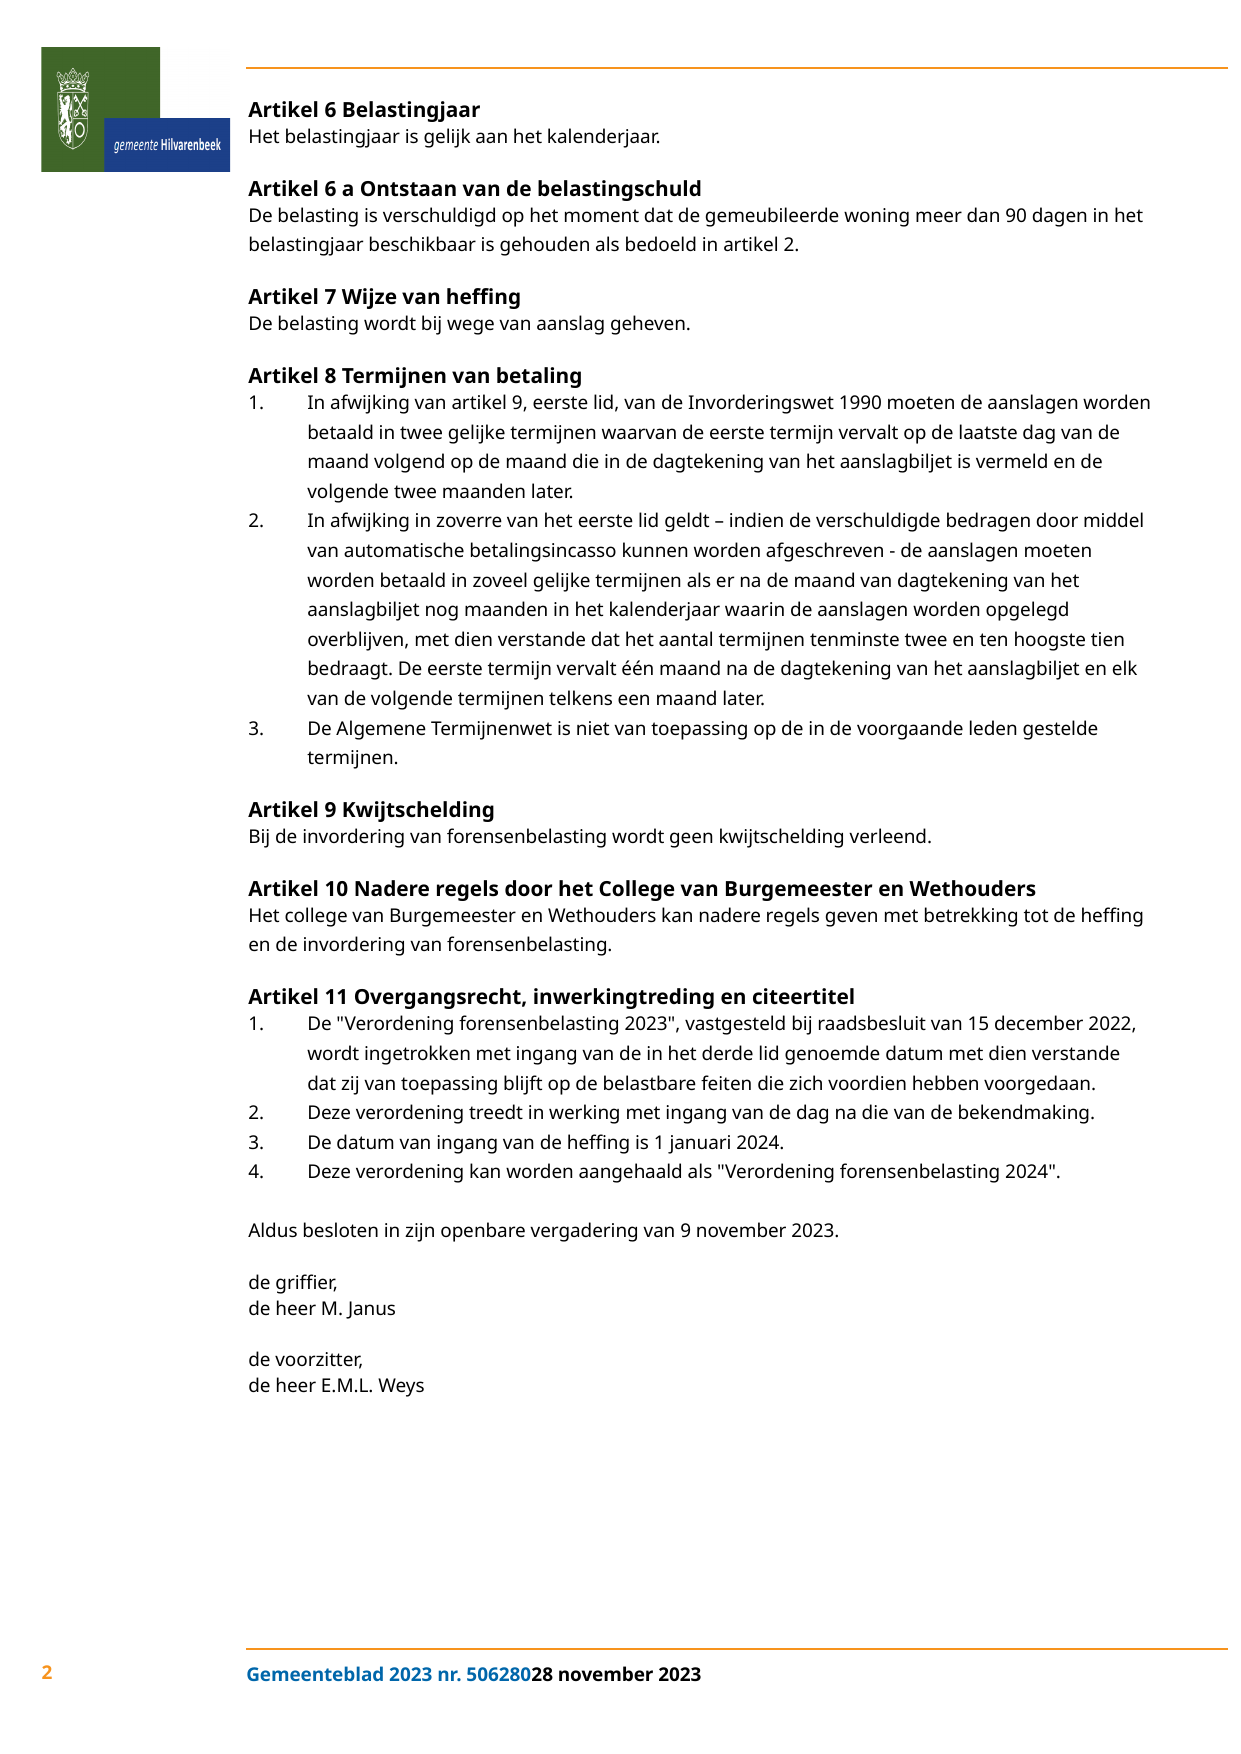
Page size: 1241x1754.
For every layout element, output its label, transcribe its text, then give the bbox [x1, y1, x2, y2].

text Artikel 7 Wijze van heffing [248, 282, 1152, 311]
text Artikel 8 Termijnen van betaling [248, 361, 1152, 389]
list De "Verordening forensenbelasting 2023", vastgesteld bij raadsbesluit van 15 december 2022, wordt ingetrokken met ingang van de in het derde lid genoemde datum met dien verstande dat zij van toepassing blijft op de belastbare feiten die zich voordien hebben voorgedaan. [248, 1011, 1152, 1095]
text Bij de invordering van forensenbelasting wordt geen kwijtschelding verleend. [248, 823, 1152, 849]
text Aldus besloten in zijn openbare vergadering van 9 november 2023. [248, 1218, 1152, 1243]
list Deze verordening kan worden aangehaald als "Verordening forensenbelasting 2024". [248, 1158, 1152, 1184]
text De belasting is verschuldigd op het moment dat de gemeubileerde woning meer dan 90 dagen in het belastingjaar beschikbaar is gehouden als bedoeld in artikel 2. [248, 202, 1152, 257]
text de voorzitter, [248, 1346, 1152, 1372]
text de griffier, [248, 1269, 1152, 1295]
text Het college van Burgemeester en Wethouders kan nadere regels geven met betrekking tot de heffing en de invordering van forensenbelasting. [248, 902, 1152, 957]
text Artikel 11 Overgangsrecht, inwerkingtreding en citeertitel [248, 982, 1152, 1011]
text Artikel 9 Kwijtschelding [248, 795, 1152, 823]
text Artikel 6 Belastingjaar [248, 95, 1152, 123]
list Deze verordening treedt in werking met ingang van de dag na die van de bekendmaking. [248, 1099, 1152, 1125]
text Artikel 10 Nadere regels door het College van Burgemeester en Wethouders [248, 874, 1152, 902]
list De Algemene Termijnenwet is niet van toepassing op de in de voorgaande leden gestelde termijnen. [248, 715, 1152, 770]
text Artikel 6 a Ontstaan van de belastingschuld [248, 174, 1152, 202]
list De datum van ingang van de heffing is 1 januari 2024. [248, 1129, 1152, 1154]
text De belasting wordt bij wege van aanslag geheven. [248, 311, 1152, 336]
list In afwijking in zoverre van het eerste lid geldt – indien de verschuldigde bedragen door middel van automatische betalingsincasso kunnen worden afgeschreven - de aanslagen moeten worden betaald in zoveel gelijke termijnen als er na de maand van dagtekening van het aanslagbiljet nog maanden in het kalenderjaar waarin de aanslagen worden opgelegd overblijven, met dien verstande dat het aantal termijnen tenminste twee en ten hoogste tien bedraagt. De eerste termijn vervalt één maand na de dagtekening van het aanslagbiljet en elk van de volgende termijnen telkens een maand later. [248, 508, 1152, 711]
text Het belastingjaar is gelijk aan het kalenderjaar. [248, 123, 1152, 149]
text de heer M. Janus [248, 1295, 1152, 1321]
picture [41, 47, 231, 172]
list In afwijking van artikel 9, eerste lid, van de Invorderingswet 1990 moeten de aanslagen worden betaald in twee gelijke termijnen waarvan de eerste termijn vervalt op de laatste dag van de maand volgend op de maand die in de dagtekening van het aanslagbiljet is vermeld en de volgende twee maanden later. [248, 389, 1152, 504]
text de heer E.M.L. Weys [248, 1372, 1152, 1398]
